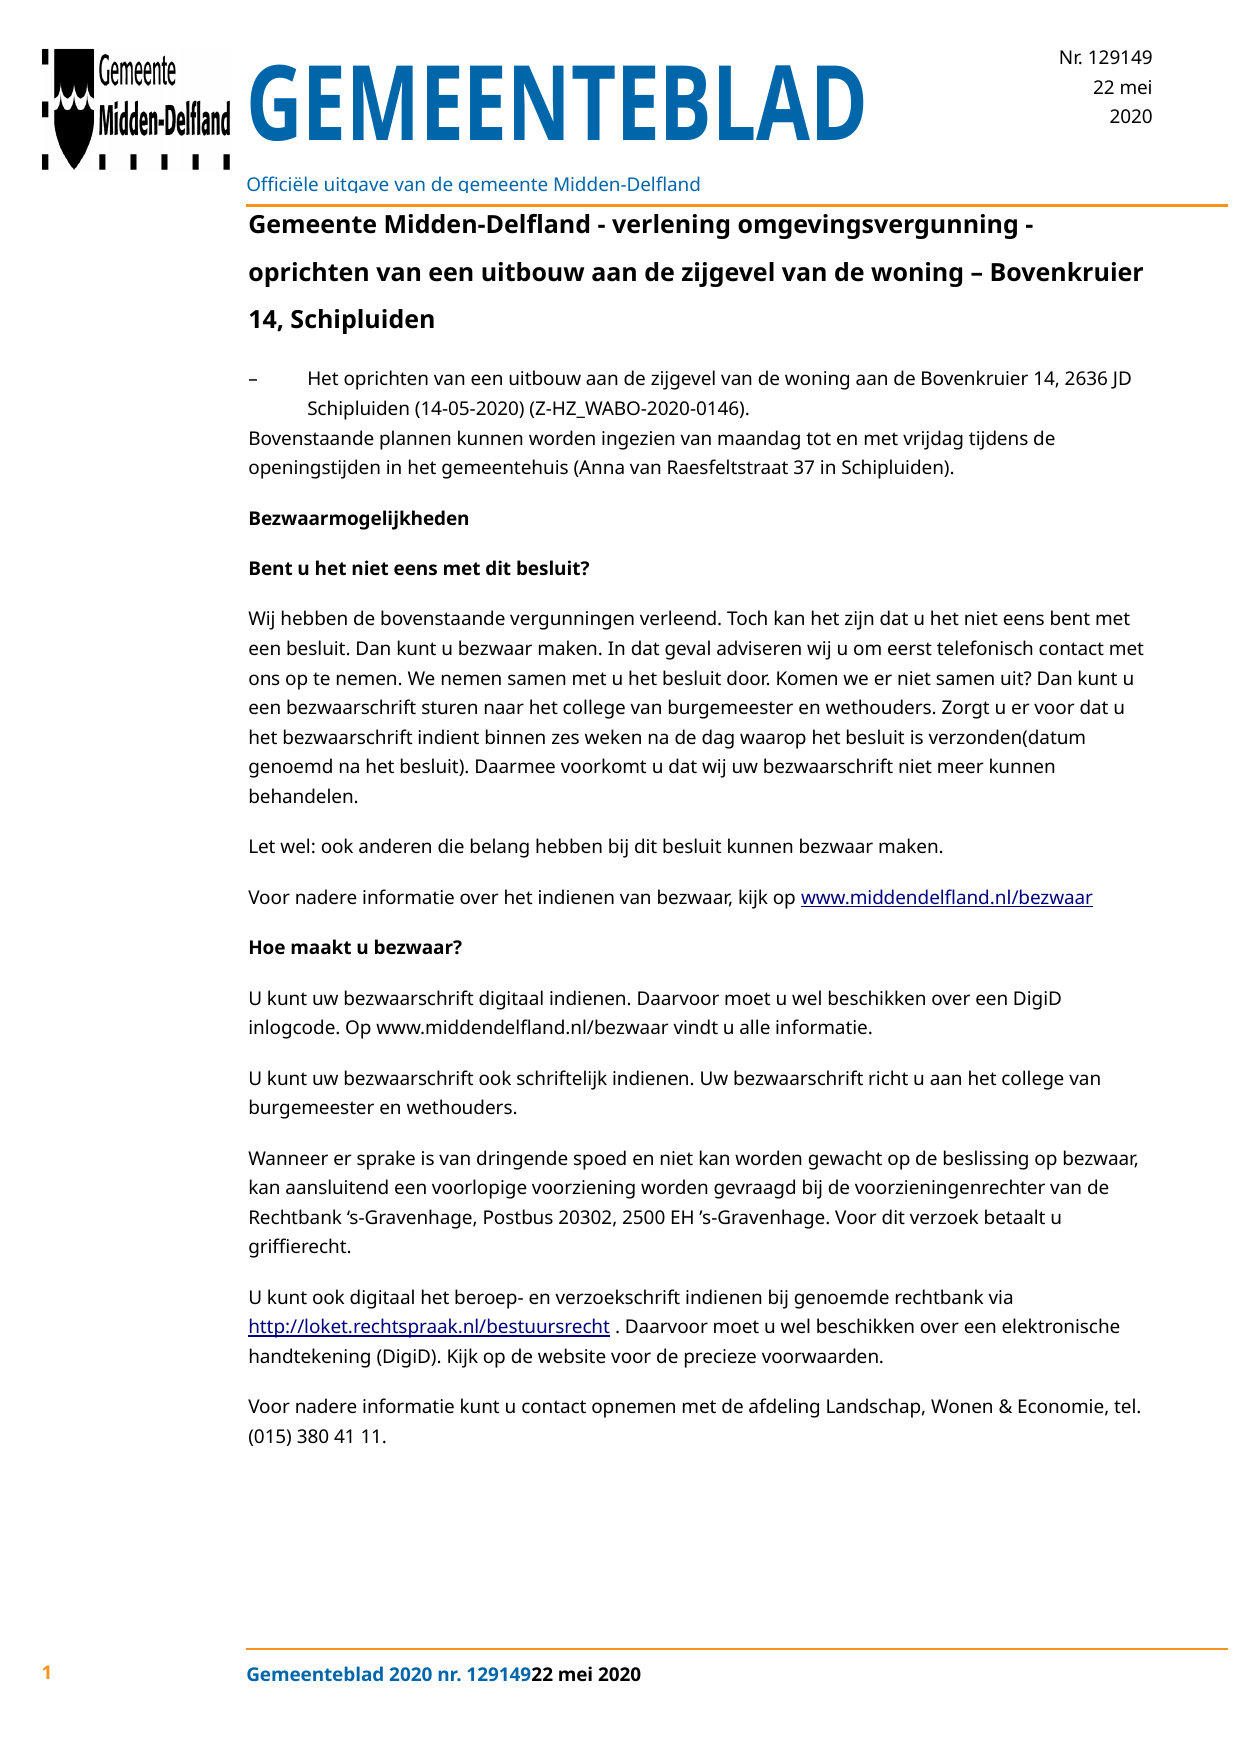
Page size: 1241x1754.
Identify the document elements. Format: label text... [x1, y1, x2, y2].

text Wanneer er sprake is van dringende spoed en niet kan worden gewacht op de beslissing op bezwaar, kan aansluitend een voorlopige voorziening worden gevraagd bij de voorzieningenrechter van de Rechtbank ‘s-Gravenhage, Postbus 20302, 2500 EH ’s-Gravenhage. Voor dit verzoek betaalt u griffierecht. [248, 1145, 1152, 1259]
text Bovenstaande plannen kunnen worden ingezien van maandag tot en met vrijdag tijdens de openingstijden in het gemeentehuis (Anna van Raesfeltstraat 37 in Schipluiden). [248, 425, 1152, 480]
text U kunt uw bezwaarschrift ook schriftelijk indienen. Uw bezwaarschrift richt u aan het college van burgemeester en wethouders. [248, 1065, 1152, 1120]
text Gemeente Midden-Delfland - verlening omgevingsvergunning - oprichten van een uitbouw aan de zijgevel van de woning – Bovenkruier 14, Schipluiden [248, 207, 1152, 336]
picture [41, 47, 231, 172]
text U kunt ook digitaal het beroep- en verzoekschrift indienen bij genoemde rechtbank via http://loket.rechtspraak.nl/bestuursrecht . Daarvoor moet u wel beschikken over een elektronische handtekening (DigiD). Kijk op de website voor de precieze voorwaarden. [248, 1284, 1152, 1369]
text U kunt uw bezwaarschrift digitaal indienen. Daarvoor moet u wel beschikken over een DigiD inlogcode. Op www.middendelfland.nl/bezwaar vindt u alle informatie. [248, 985, 1152, 1040]
text Voor nadere informatie kunt u contact opnemen met de afdeling Landschap, Wonen & Economie, tel. (015) 380 41 11. [248, 1393, 1152, 1449]
text Bezwaarmogelijkheden [248, 505, 1152, 530]
text Voor nadere informatie over het indienen van bezwaar, kijk op www.middendelfland.nl/bezwaar [248, 884, 1152, 909]
text Let wel: ook anderen die belang hebben bij dit besluit kunnen bezwaar maken. [248, 833, 1152, 859]
text Wij hebben de bovenstaande vergunningen verleend. Toch kan het zijn dat u het niet eens bent met een besluit. Dan kunt u bezwaar maken. In dat geval adviseren wij u om eerst telefonisch contact met ons op te nemen. We nemen samen met u het besluit door. Komen we er niet samen uit? Dan kunt u een bezwaarschrift sturen naar het college van burgemeester en wethouders. Zorgt u er voor dat u het bezwaarschrift indient binnen zes weken na de dag waarop het besluit is verzonden(datum genoemd na het besluit). Daarmee voorkomt u dat wij uw bezwaarschrift niet meer kunnen behandelen. [248, 606, 1152, 809]
text Bent u het niet eens met dit besluit? [248, 555, 1152, 581]
list Het oprichten van een uitbouw aan de zijgevel van de woning aan de Bovenkruier 14, 2636 JD Schipluiden (14-05-2020) (Z-HZ_WABO-2020-0146). [248, 366, 1152, 421]
text Hoe maakt u bezwaar? [248, 934, 1152, 960]
